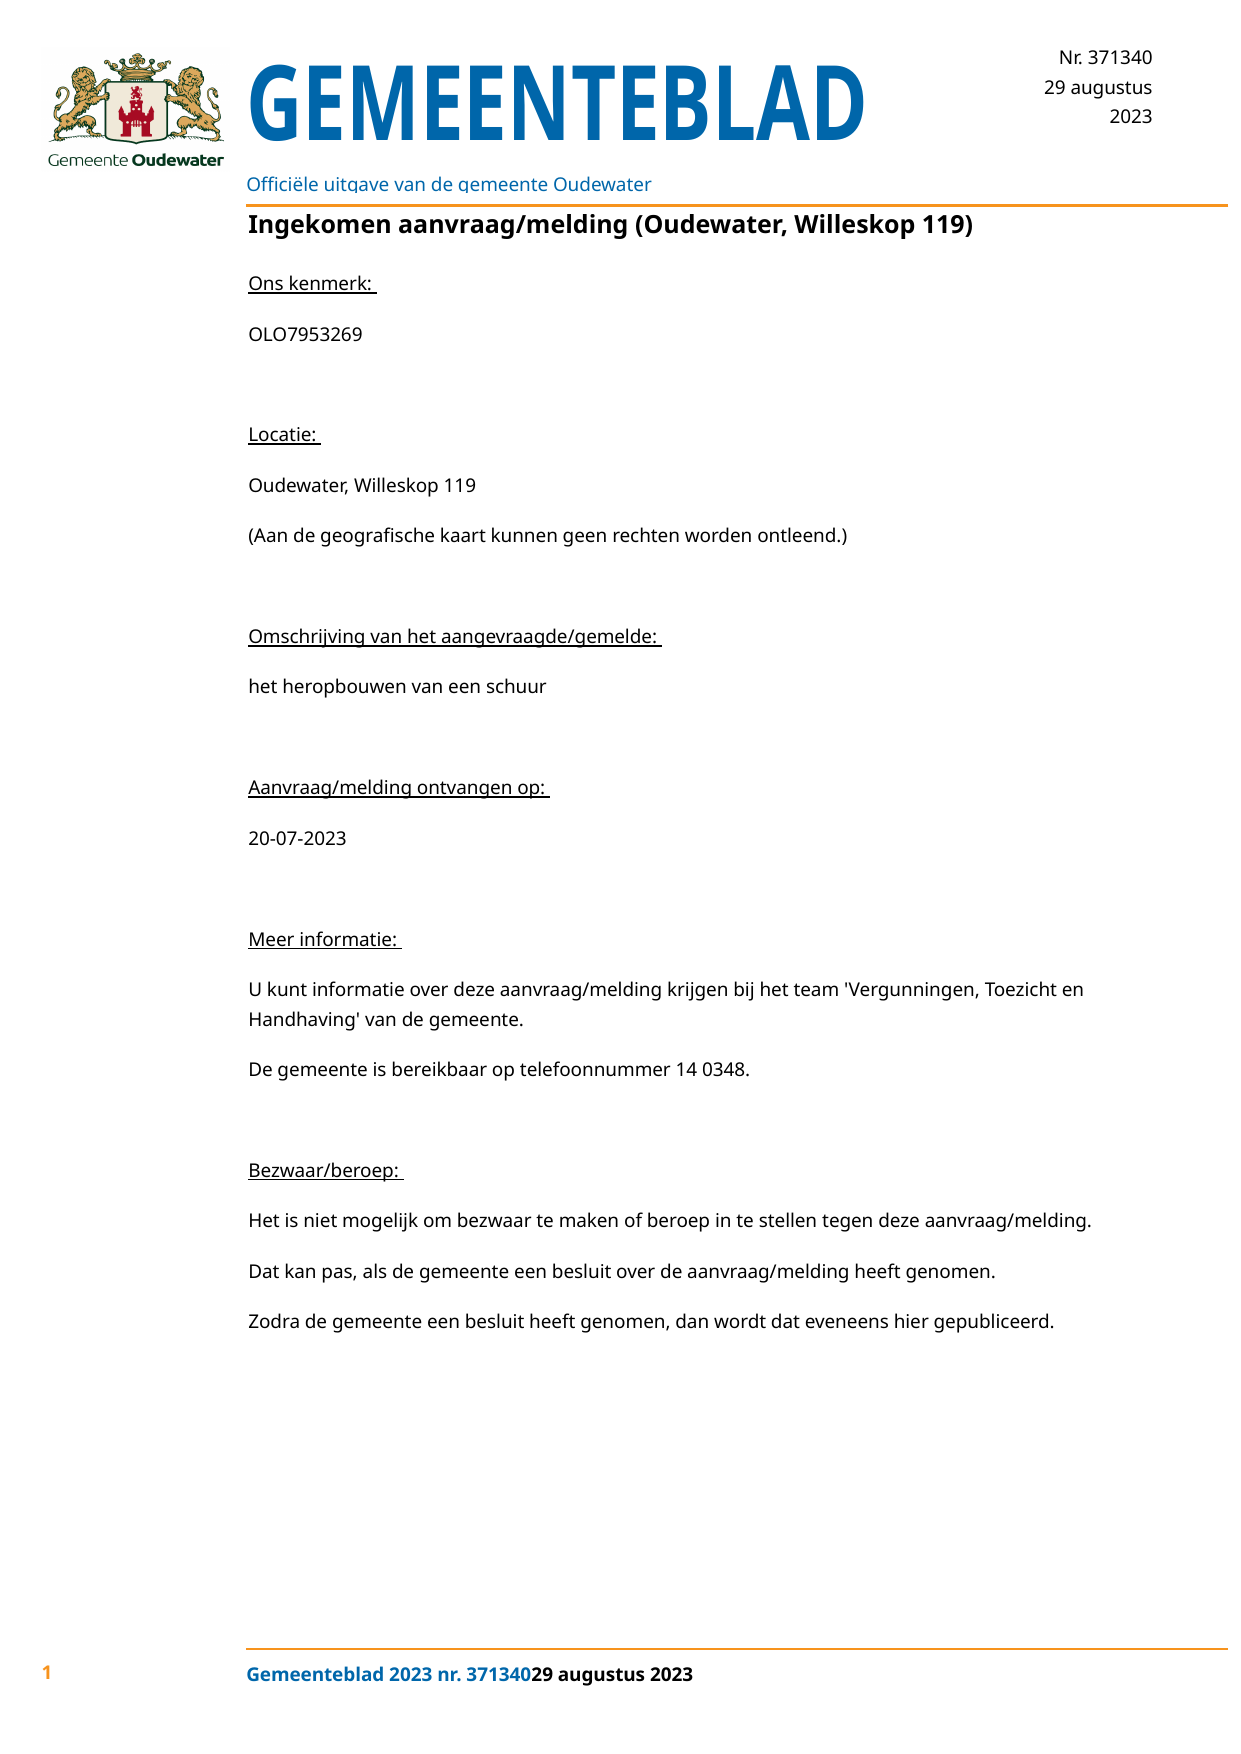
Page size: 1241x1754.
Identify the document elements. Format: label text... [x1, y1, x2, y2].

text Ons kenmerk: [248, 270, 1152, 296]
text Oudewater, Willeskop 119 [248, 472, 1152, 498]
text 20-07-2023 [248, 825, 1152, 851]
text (Aan de geografische kaart kunnen geen rechten worden ontleend.) [248, 522, 1152, 548]
text De gemeente is bereikbaar op telefoonnummer 14 0348. [248, 1056, 1152, 1082]
text Bezwaar/beroep: [248, 1157, 1152, 1183]
text Ingekomen aanvraag/melding (Oudewater, Willeskop 119) [248, 207, 1152, 241]
text OLO7953269 [248, 321, 1152, 346]
text Locatie: [248, 422, 1152, 447]
picture [41, 47, 231, 172]
text Aanvraag/melding ontvangen op: [248, 774, 1152, 800]
text het heropbouwen van een schuur [248, 674, 1152, 699]
text Meer informatie: [248, 926, 1152, 951]
text Het is niet mogelijk om bezwaar te maken of beroep in te stellen tegen deze aanvraag/melding. [248, 1207, 1152, 1233]
text U kunt informatie over deze aanvraag/melding krijgen bij het team 'Vergunningen, Toezicht en Handhaving' van de gemeente. [248, 976, 1152, 1031]
text Dat kan pas, als de gemeente een besluit over de aanvraag/melding heeft genomen. [248, 1258, 1152, 1283]
text Omschrijving van het aangevraagde/gemelde: [248, 623, 1152, 649]
text Zodra de gemeente een besluit heeft genomen, dan wordt dat eveneens hier gepubliceerd. [248, 1308, 1152, 1334]
